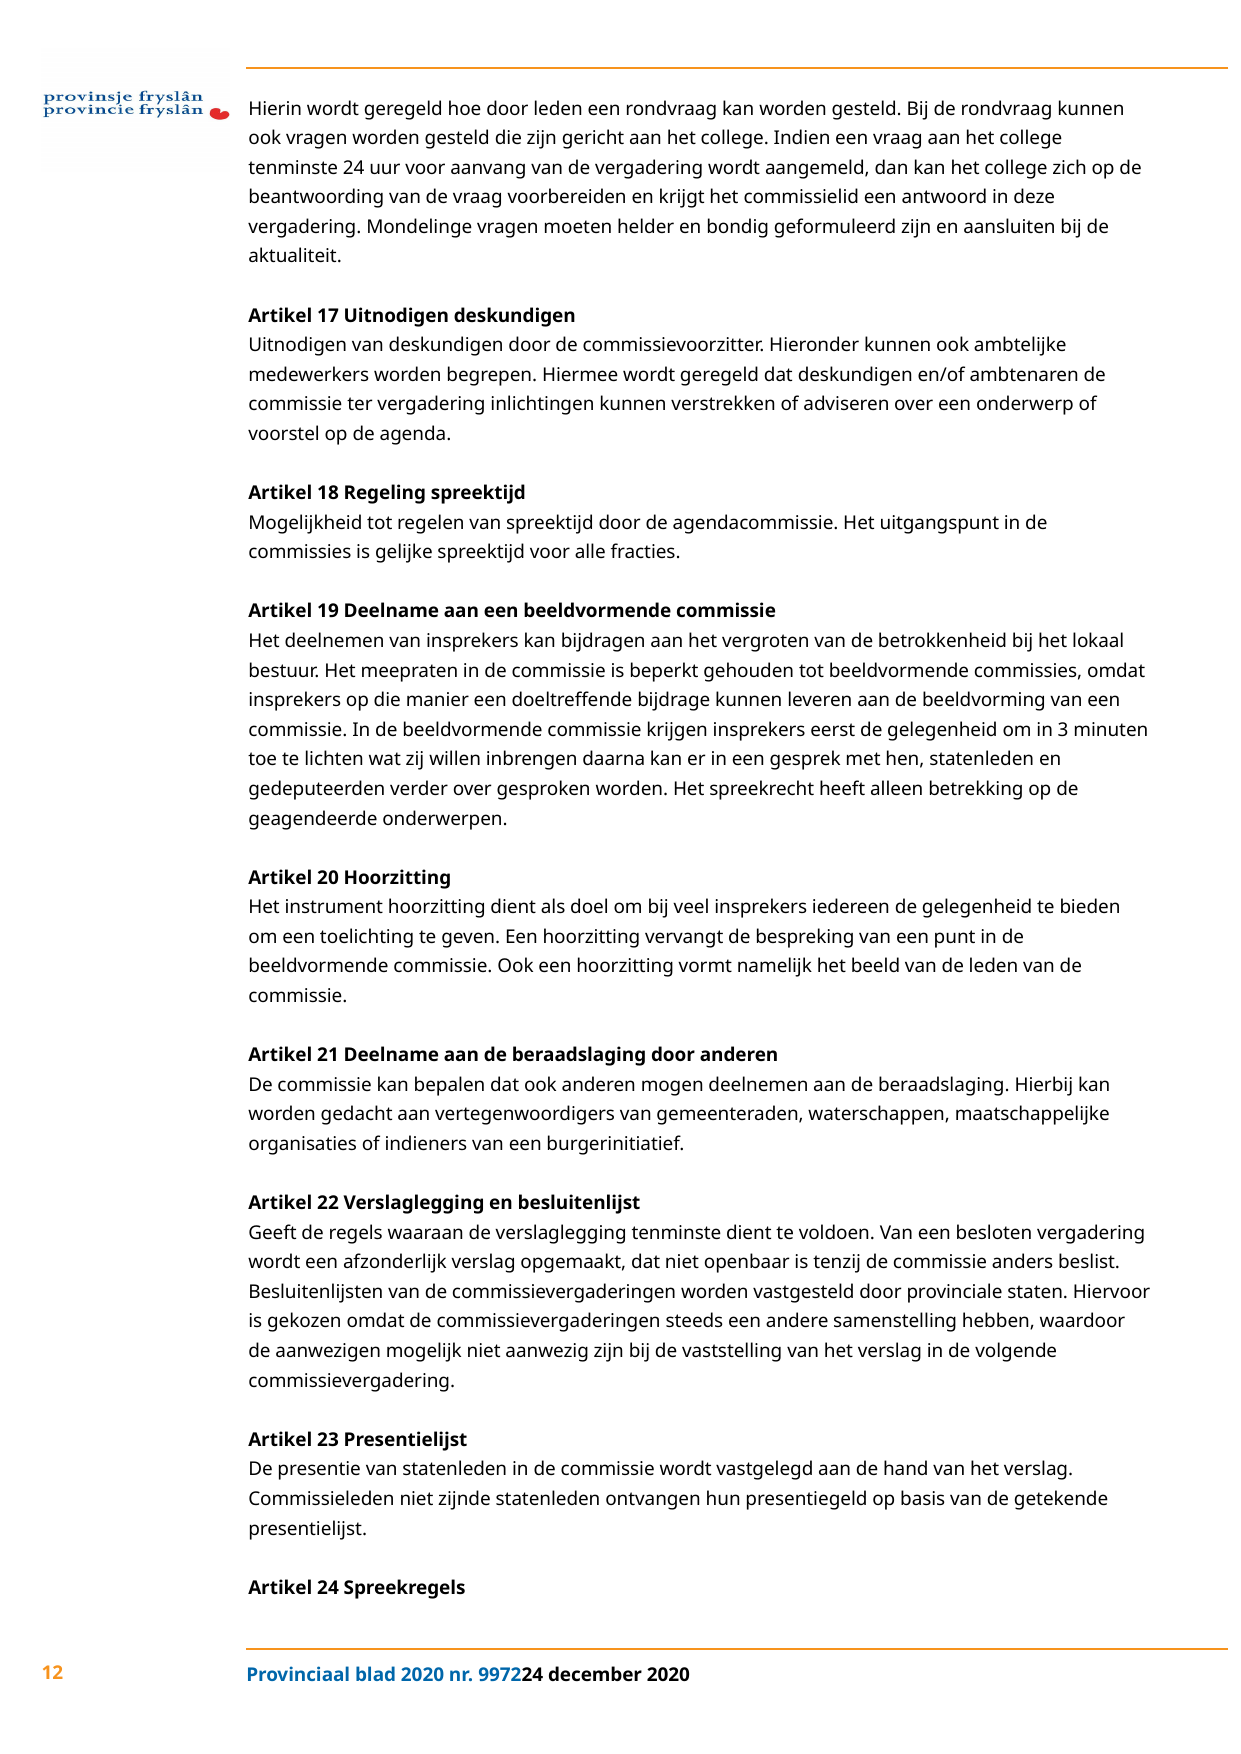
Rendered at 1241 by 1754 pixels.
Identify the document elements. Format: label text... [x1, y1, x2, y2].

text De commissie kan bepalen dat ook anderen mogen deelnemen aan de beraadslaging. Hierbij kan worden gedacht aan vertegenwoordigers van gemeenteraden, waterschappen, maatschappelijke organisaties of indieners van een burgerinitiatief. [248, 1071, 1152, 1156]
text Het instrument hoorzitting dient als doel om bij veel insprekers iedereen de gelegenheid te bieden om een toelichting te geven. Een hoorzitting vervangt de bespreking van een punt in de beeldvormende commissie. Ook een hoorzitting vormt namelijk het beeld van de leden van de commissie. [248, 893, 1152, 1008]
text Artikel 24 Spreekregels [248, 1574, 1152, 1600]
text Hierin wordt geregeld hoe door leden een rondvraag kan worden gesteld. Bij de rondvraag kunnen ook vragen worden gesteld die zijn gericht aan het college. Indien een vraag aan het college tenminste 24 uur voor aanvang van de vergadering wordt aangemeld, dan kan het college zich op de beantwoording van de vraag voorbereiden en krijgt het commissielid een antwoord in deze vergadering. Mondelinge vragen moeten helder en bondig geformuleerd zijn en aansluiten bij de aktualiteit. [248, 95, 1152, 268]
text Artikel 18 Regeling spreektijd [248, 479, 1152, 505]
text Artikel 19 Deelname aan een beeldvormende commissie [248, 598, 1152, 623]
text Artikel 23 Presentielijst [248, 1426, 1152, 1452]
text Besluitenlijsten van de commissievergaderingen worden vastgesteld door provinciale staten. Hiervoor is gekozen omdat de commissievergaderingen steeds een andere samenstelling hebben, waardoor de aanwezigen mogelijk niet aanwezig zijn bij de vaststelling van het verslag in de volgende commissievergadering. [248, 1278, 1152, 1393]
text Mogelijkheid tot regelen van spreektijd door de agendacommissie. Het uitgangspunt in de commissies is gelijke spreektijd voor alle fracties. [248, 509, 1152, 564]
text Artikel 22 Verslaglegging en besluitenlijst [248, 1189, 1152, 1215]
text Geeft de regels waaraan de verslaglegging tenminste dient te voldoen. Van een besloten vergadering wordt een afzonderlijk verslag opgemaakt, dat niet openbaar is tenzij de commissie anders beslist. [248, 1219, 1152, 1274]
text Artikel 21 Deelname aan de beraadslaging door anderen [248, 1041, 1152, 1067]
text Artikel 17 Uitnodigen deskundigen [248, 302, 1152, 328]
picture [41, 47, 231, 172]
text Het deelnemen van insprekers kan bijdragen aan het vergroten van de betrokkenheid bij het lokaal bestuur. Het meepraten in de commissie is beperkt gehouden tot beeldvormende commissies, omdat insprekers op die manier een doeltreffende bijdrage kunnen leveren aan de beeldvorming van een commissie. In de beeldvormende commissie krijgen insprekers eerst de gelegenheid om in 3 minuten toe te lichten wat zij willen inbrengen daarna kan er in een gesprek met hen, statenleden en gedeputeerden verder over gesproken worden. Het spreekrecht heeft alleen betrekking op de geagendeerde onderwerpen. [248, 627, 1152, 831]
text De presentie van statenleden in de commissie wordt vastgelegd aan de hand van het verslag. Commissieleden niet zijnde statenleden ontvangen hun presentiegeld op basis van de getekende presentielijst. [248, 1456, 1152, 1541]
text Uitnodigen van deskundigen door de commissievoorzitter. Hieronder kunnen ook ambtelijke medewerkers worden begrepen. Hiermee wordt geregeld dat deskundigen en/of ambtenaren de commissie ter vergadering inlichtingen kunnen verstrekken of adviseren over een onderwerp of voorstel op de agenda. [248, 331, 1152, 446]
text Artikel 20 Hoorzitting [248, 864, 1152, 890]
